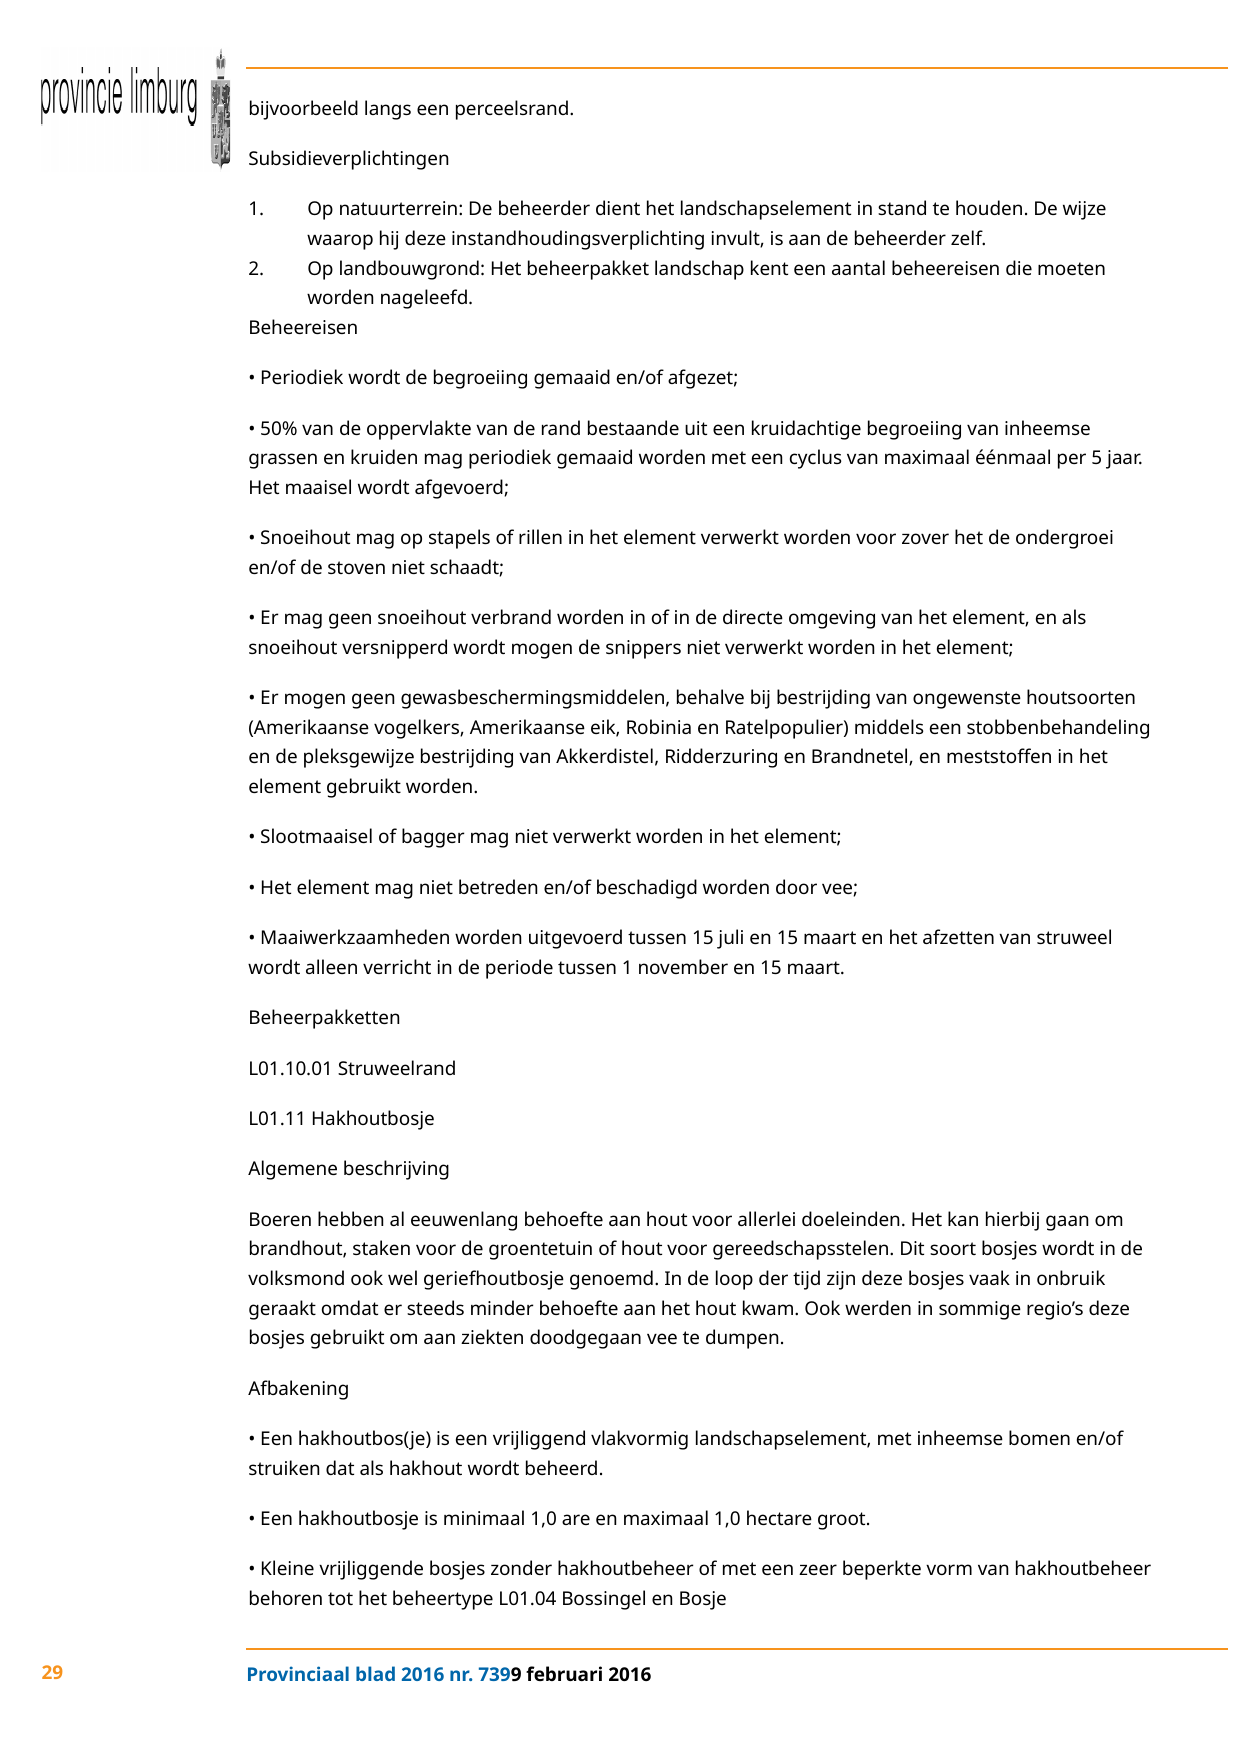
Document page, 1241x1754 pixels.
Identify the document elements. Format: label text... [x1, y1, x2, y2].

text • Er mogen geen gewasbeschermingsmiddelen, behalve bij bestrijding van ongewenste houtsoorten (Amerikaanse vogelkers, Amerikaanse eik, Robinia en Ratelpopulier) middels een stobbenbehandeling en de pleksgewijze bestrijding van Akkerdistel, Ridderzuring en Brandnetel, en meststoffen in het element gebruikt worden. [248, 684, 1152, 799]
text • Snoeihout mag op stapels of rillen in het element verwerkt worden voor zover het de ondergroei en/of de stoven niet schaadt; [248, 524, 1152, 580]
text • Een hakhoutbos(je) is een vrijliggend vlakvormig landschapselement, met inheemse bomen en/of struiken dat als hakhout wordt beheerd. [248, 1425, 1152, 1481]
text Algemene beschrijving [248, 1156, 1152, 1181]
text Subsidieverplichtingen [248, 145, 1152, 171]
text • 50% van de oppervlakte van de rand bestaande uit een kruidachtige begroeiing van inheemse grassen en kruiden mag periodiek gemaaid worden met een cyclus van maximaal éénmaal per 5 jaar. Het maaisel wordt afgevoerd; [248, 415, 1152, 500]
text • Periodiek wordt de begroeiing gemaaid en/of afgezet; [248, 364, 1152, 390]
list Op natuurterrein: De beheerder dient het landschapselement in stand te houden. De wijze waarop hij deze instandhoudingsverplichting invult, is aan de beheerder zelf. [248, 196, 1152, 251]
text Beheereisen [248, 314, 1152, 340]
picture [41, 47, 231, 172]
text • Slootmaaisel of bagger mag niet verwerkt worden in het element; [248, 823, 1152, 849]
text • Maaiwerkzaamheden worden uitgevoerd tussen 15 juli en 15 maart en het afzetten van struweel wordt alleen verricht in de periode tussen 1 november en 15 maart. [248, 924, 1152, 980]
text bijvoorbeeld langs een perceelsrand. [248, 95, 1152, 121]
text L01.10.01 Struweelrand [248, 1055, 1152, 1081]
text Boeren hebben al eeuwenlang behoefte aan hout voor allerlei doeleinden. Het kan hierbij gaan om brandhout, staken voor de groentetuin of hout voor gereedschapsstelen. Dit soort bosjes wordt in de volksmond ook wel geriefhoutbosje genoemd. In de loop der tijd zijn deze bosjes vaak in onbruik geraakt omdat er steeds minder behoefte aan het hout kwam. Ook werden in sommige regio’s deze bosjes gebruikt om aan ziekten doodgegaan vee te dumpen. [248, 1206, 1152, 1350]
text • Een hakhoutbosje is minimaal 1,0 are en maximaal 1,0 hectare groot. [248, 1505, 1152, 1531]
text • Kleine vrijliggende bosjes zonder hakhoutbeheer of met een zeer beperkte vorm van hakhoutbeheer behoren tot het beheertype L01.04 Bossingel en Bosje [248, 1556, 1152, 1611]
text L01.11 Hakhoutbosje [248, 1105, 1152, 1131]
text • Het element mag niet betreden en/of beschadigd worden door vee; [248, 874, 1152, 900]
text Afbakening [248, 1375, 1152, 1401]
text Beheerpakketten [248, 1004, 1152, 1030]
list Op landbouwgrond: Het beheerpakket landschap kent een aantal beheereisen die moeten worden nageleefd. [248, 255, 1152, 310]
text • Er mag geen snoeihout verbrand worden in of in de directe omgeving van het element, en als snoeihout versnipperd wordt mogen de snippers niet verwerkt worden in het element; [248, 604, 1152, 660]
